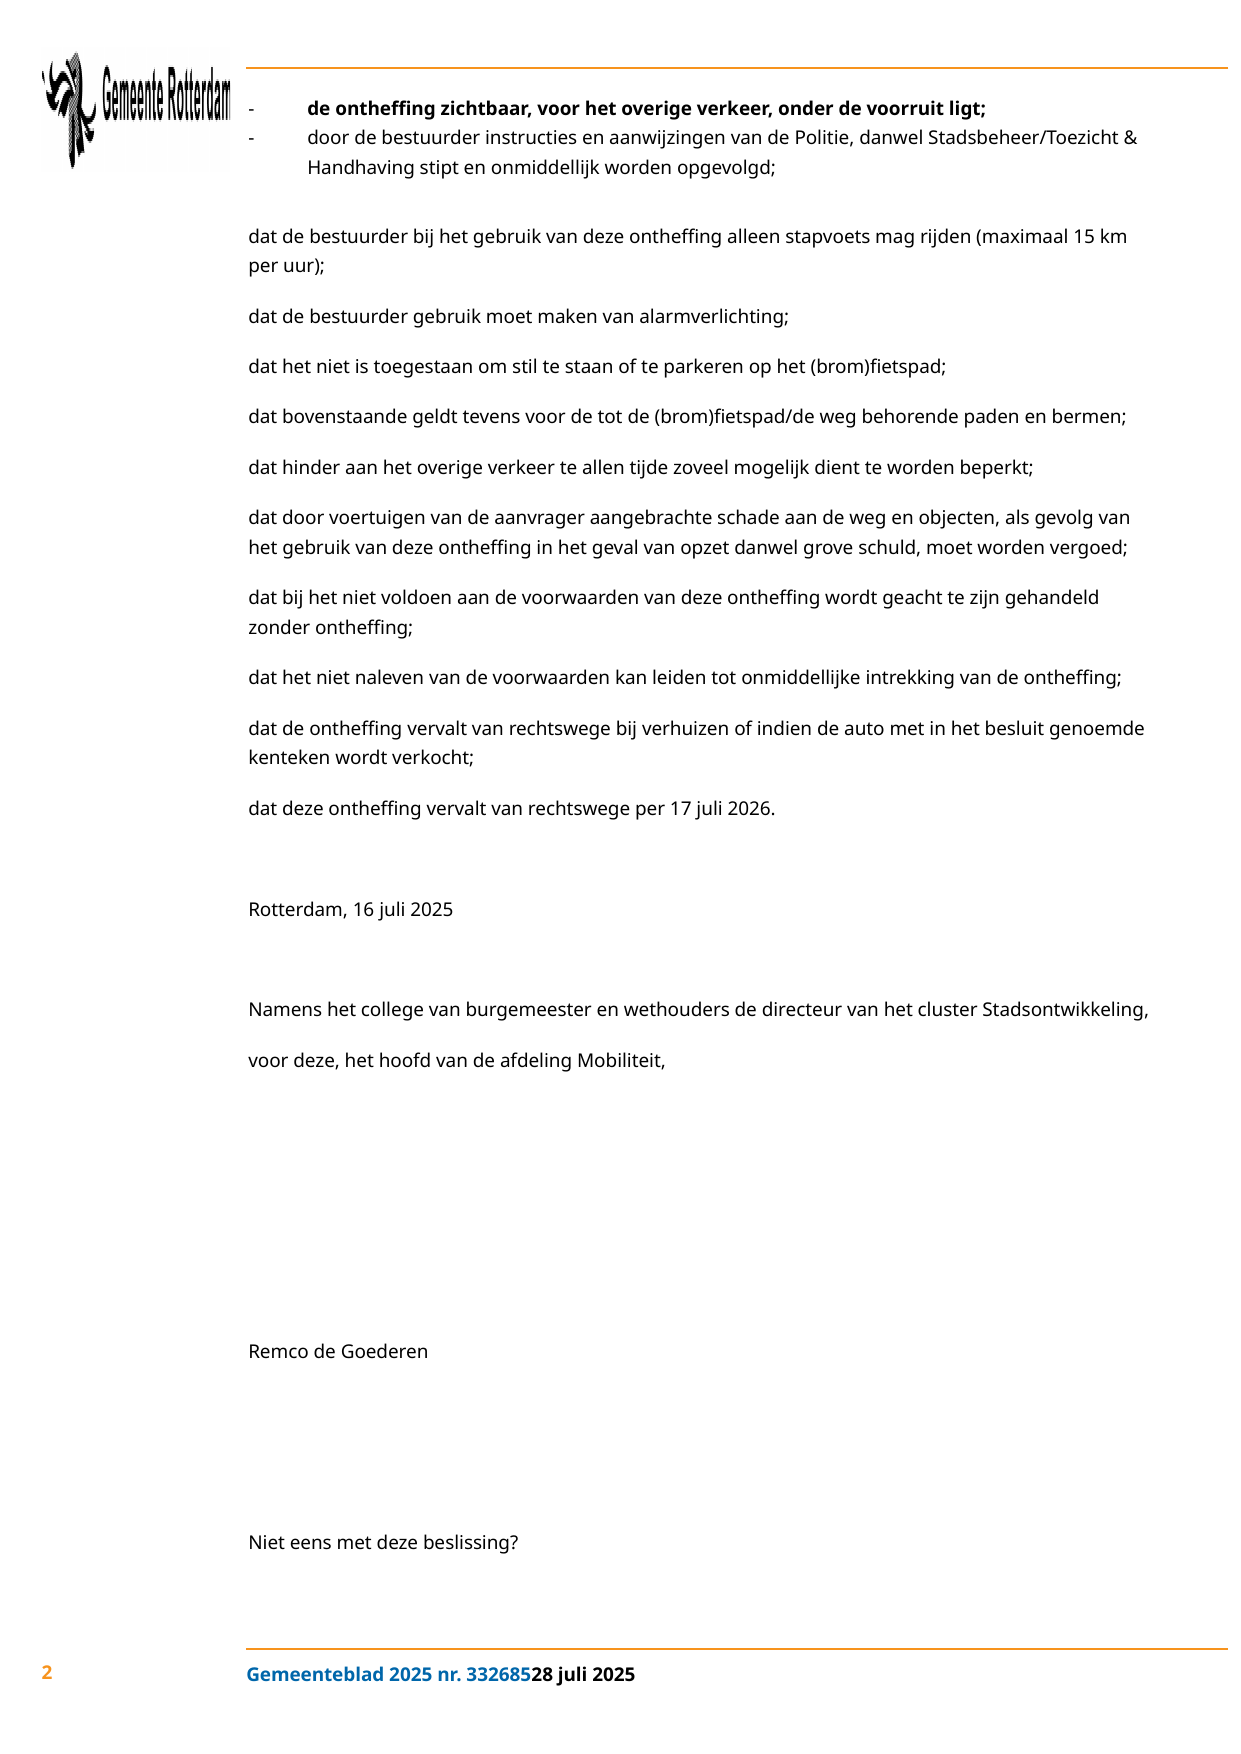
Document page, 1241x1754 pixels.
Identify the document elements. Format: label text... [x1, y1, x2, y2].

text dat door voertuigen van de aanvrager aangebrachte schade aan de weg en objecten, als gevolg van het gebruik van deze ontheffing in het geval van opzet danwel grove schuld, moet worden vergoed; [248, 504, 1152, 560]
text Namens het college van burgemeester en wethouders de directeur van het cluster Stadsontwikkeling, [248, 997, 1152, 1022]
text Rotterdam, 16 juli 2025 [248, 896, 1152, 921]
text Remco de Goederen [248, 1338, 1152, 1364]
list de ontheffing zichtbaar, voor het overige verkeer, onder de voorruit ligt; [248, 95, 1152, 121]
text dat hinder aan het overige verkeer te allen tijde zoveel mogelijk dient te worden beperkt; [248, 454, 1152, 480]
text dat het niet naleven van de voorwaarden kan leiden tot onmiddellijke intrekking van de ontheffing; [248, 664, 1152, 690]
text dat deze ontheffing vervalt van rechtswege per 17 juli 2026. [248, 795, 1152, 821]
text dat bovenstaande geldt tevens voor de tot de (brom)fietspad/de weg behorende paden en bermen; [248, 404, 1152, 429]
text dat het niet is toegestaan om stil te staan of te parkeren op het (brom)fietspad; [248, 353, 1152, 379]
picture [41, 47, 231, 172]
text voor deze, het hoofd van de afdeling Mobiliteit, [248, 1047, 1152, 1073]
list door de bestuurder instructies en aanwijzingen van de Politie, danwel Stadsbeheer/Toezicht & Handhaving stipt en onmiddellijk worden opgevolgd; [248, 124, 1152, 180]
text dat de ontheffing vervalt van rechtswege bij verhuizen of indien de auto met in het besluit genoemde kenteken wordt verkocht; [248, 715, 1152, 770]
text dat bij het niet voldoen aan de voorwaarden van deze ontheffing wordt geacht te zijn gehandeld zonder ontheffing; [248, 584, 1152, 640]
text Niet eens met deze beslissing? [248, 1529, 1152, 1554]
text dat de bestuurder bij het gebruik van deze ontheffing alleen stapvoets mag rijden (maximaal 15 km per uur); [248, 223, 1152, 278]
text dat de bestuurder gebruik moet maken van alarmverlichting; [248, 303, 1152, 328]
